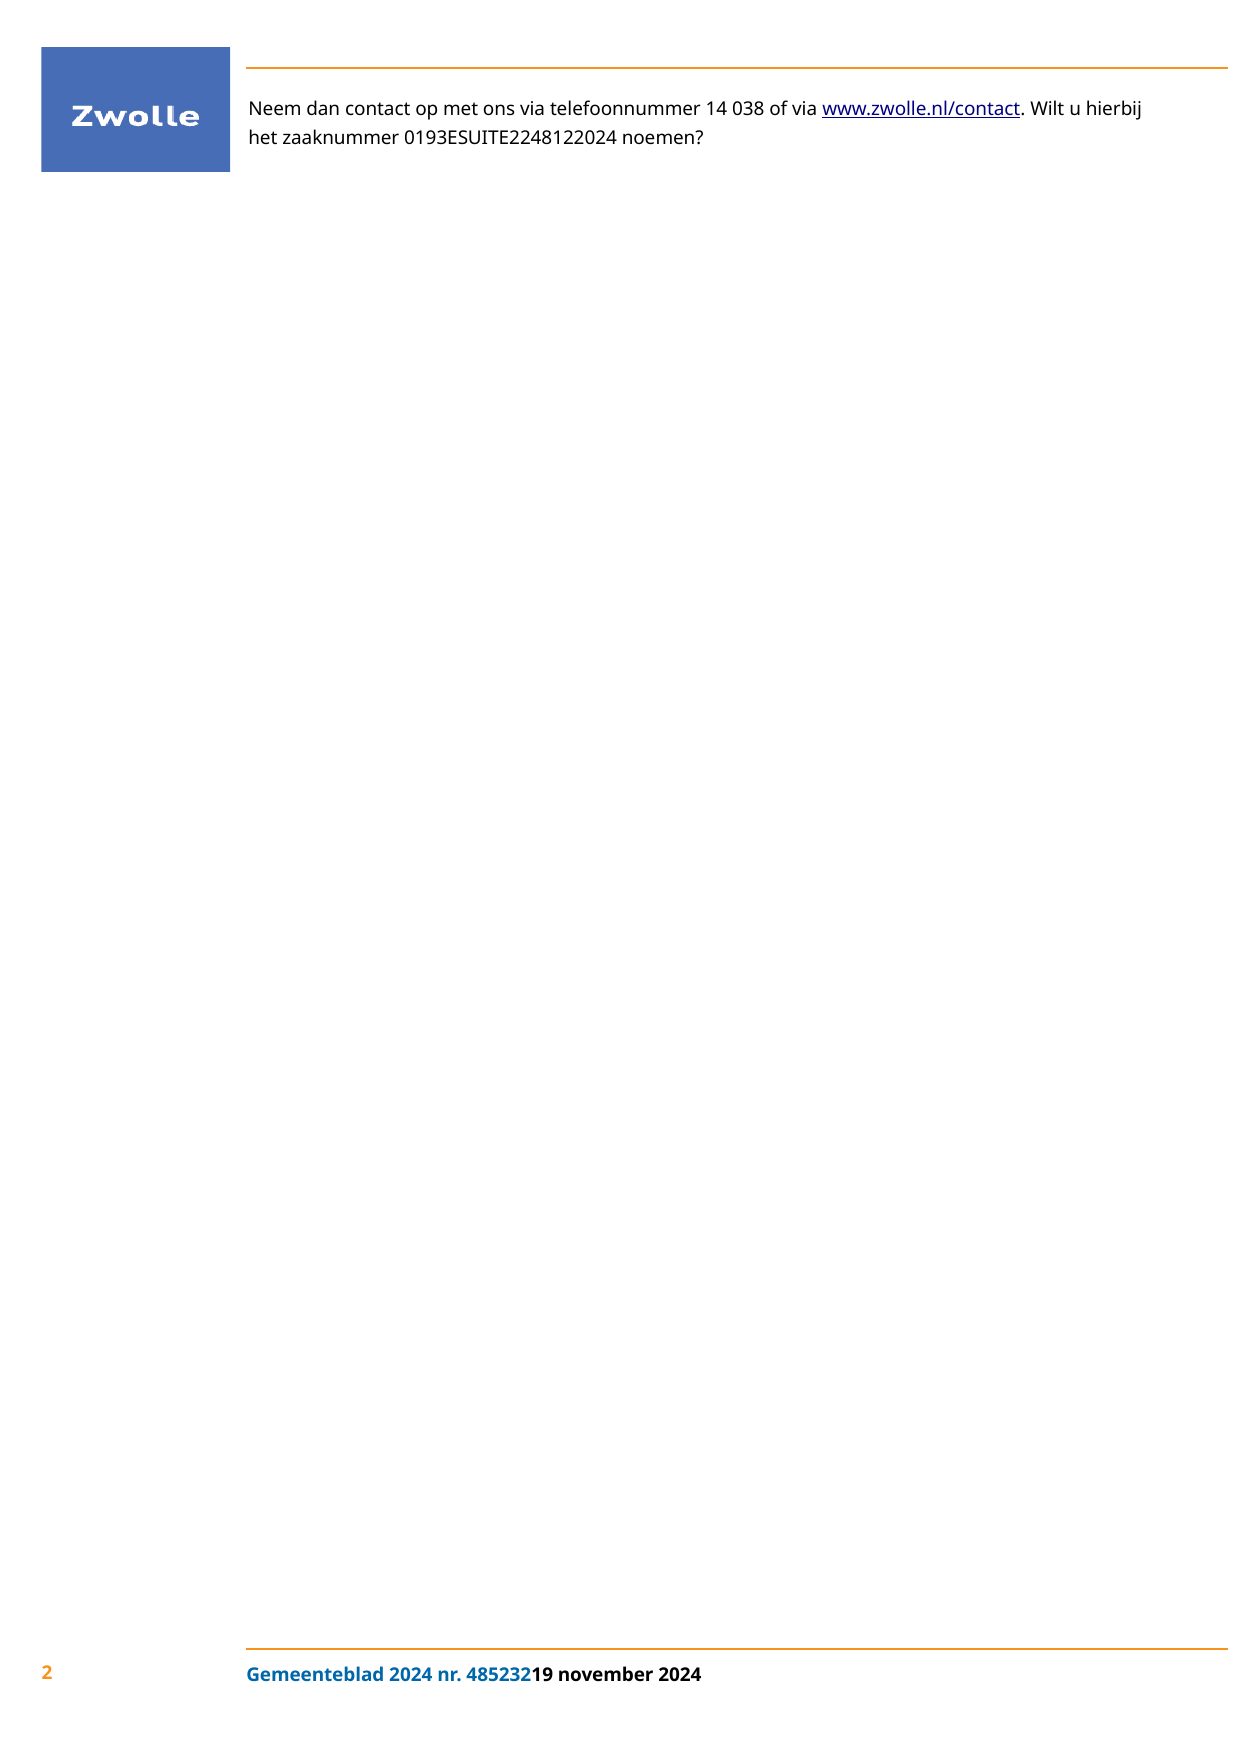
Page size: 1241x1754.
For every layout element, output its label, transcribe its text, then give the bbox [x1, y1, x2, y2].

picture [41, 47, 231, 172]
text Neem dan contact op met ons via telefoonnummer 14 038 of via www.zwolle.nl/contact. Wilt u hierbij het zaaknummer 0193ESUITE2248122024 noemen? [248, 95, 1152, 150]
